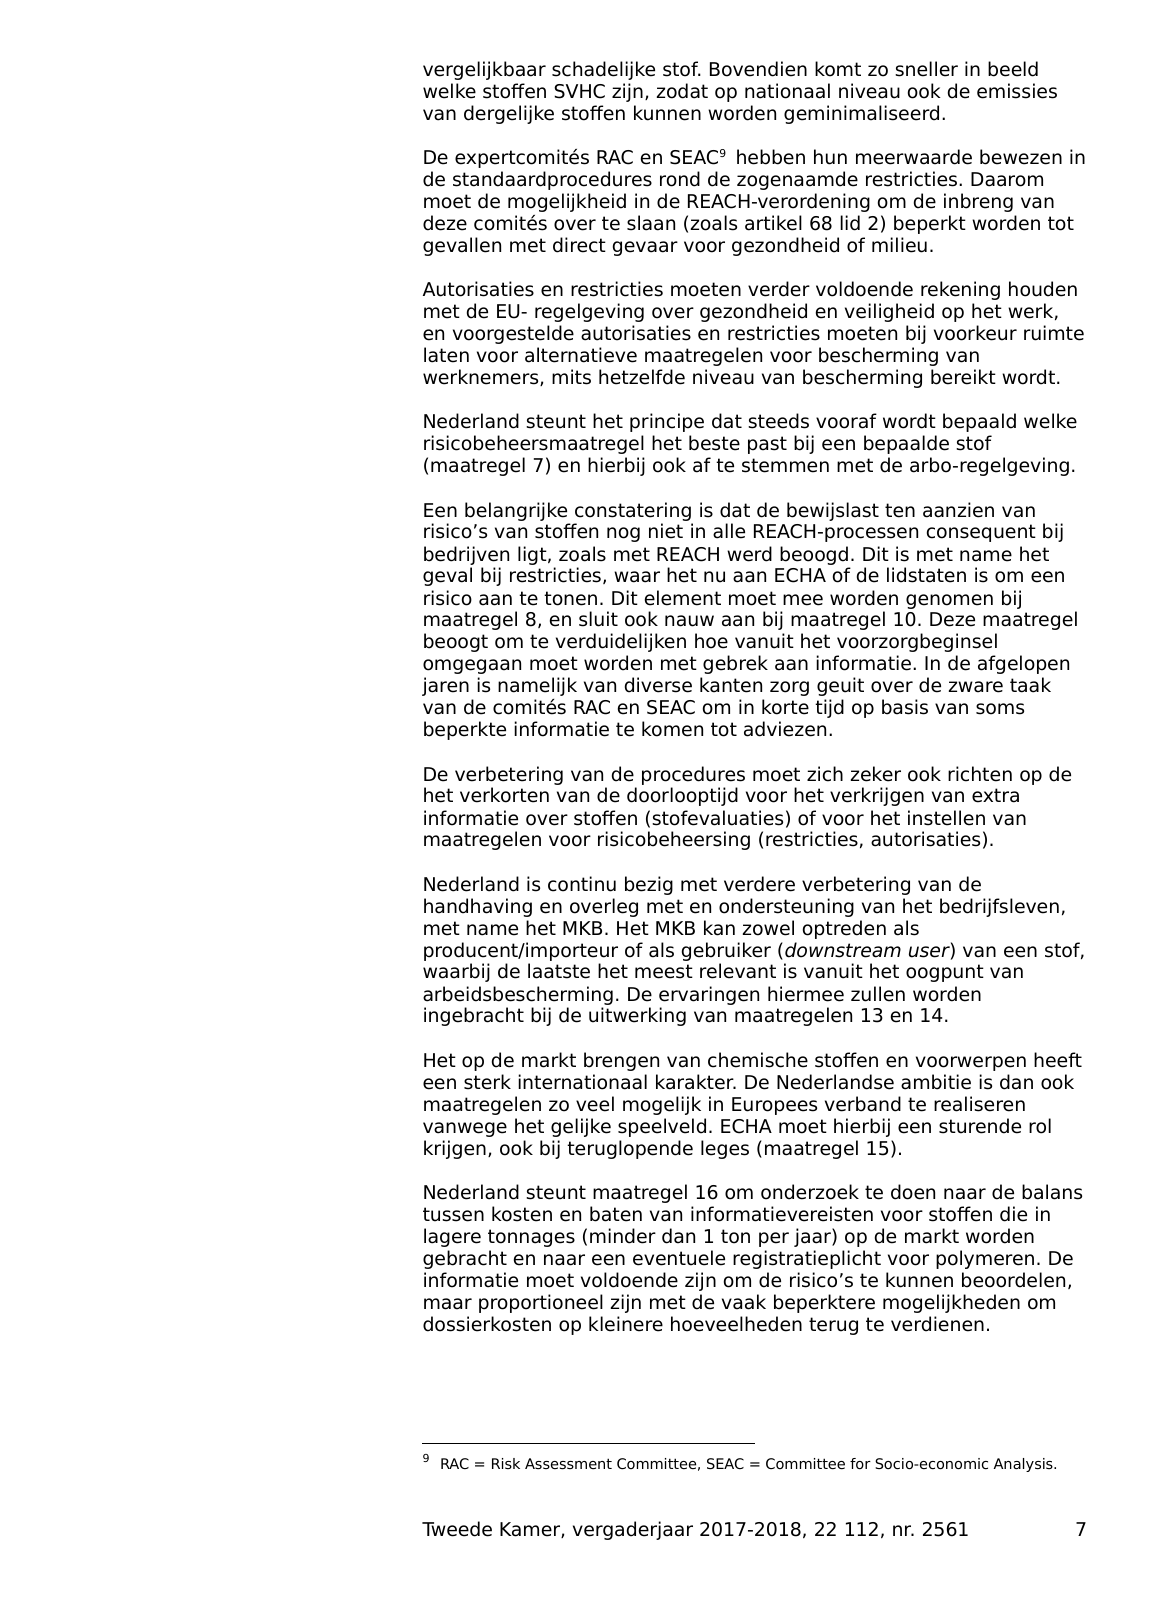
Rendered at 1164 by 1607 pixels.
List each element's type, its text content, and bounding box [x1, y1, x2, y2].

text Nederland steunt maatregel 16 om onderzoek te doen naar de balans tussen kosten en baten van informatievereisten voor stoffen die in lagere tonnages (minder dan 1 ton per jaar) op de markt worden gebracht en naar een eventuele registratieplicht voor polymeren. De informatie moet voldoende zijn om de risico’s te kunnen beoordelen, maar proportioneel zijn met de vaak beperktere mogelijkheden om dossierkosten op kleinere hoeveelheden terug te verdienen. [422, 1182, 1087, 1336]
text Nederland is continu bezig met verdere verbetering van de handhaving en overleg met en ondersteuning van het bedrijfsleven, met name het MKB. Het MKB kan zowel optreden als producent/importeur of als gebruiker (downstream user) van een stof, waarbij de laatste het meest relevant is vanuit het oogpunt van arbeidsbescherming. De ervaringen hiermee zullen worden ingebracht bij de uitwerking van maatregelen 13 en 14. [422, 873, 1087, 1027]
text vergelijkbaar schadelijke stof. Bovendien komt zo sneller in beeld welke stoffen SVHC zijn, zodat op nationaal niveau ook de emissies van dergelijke stoffen kunnen worden geminimaliseerd. [422, 59, 1087, 125]
text Nederland steunt het principe dat steeds vooraf wordt bepaald welke risicobeheersmaatregel het beste past bij een bepaalde stof (maatregel 7) en hierbij ook af te stemmen met de arbo-regelgeving. [422, 411, 1087, 477]
text Een belangrijke constatering is dat de bewijslast ten aanzien van risico’s van stoffen nog niet in alle REACH-processen consequent bij bedrijven ligt, zoals met REACH werd beoogd. Dit is met name het geval bij restricties, waar het nu aan ECHA of de lidstaten is om een risico aan te tonen. Dit element moet mee worden genomen bij maatregel 8, en sluit ook nauw aan bij maatregel 10. Deze maatregel beoogt om te verduidelijken hoe vanuit het voorzorgbeginsel omgegaan moet worden met gebrek aan informatie. In de afgelopen jaren is namelijk van diverse kanten zorg geuit over de zware taak van de comités RAC en SEAC om in korte tijd op basis van soms beperkte informatie te komen tot adviezen. [422, 499, 1087, 741]
text De expertcomités RAC en SEAC hebben hun meerwaarde bewezen in de standaardprocedures rond de zogenaamde restricties. Daarom moet de mogelijkheid in de REACH-verordening om de inbreng van deze comités over te slaan (zoals artikel 68 lid 2) beperkt worden tot gevallen met direct gevaar voor gezondheid of milieu. [422, 147, 1087, 257]
text Het op de markt brengen van chemische stoffen en voorwerpen heeft een sterk internationaal karakter. De Nederlandse ambitie is dan ook maatregelen zo veel mogelijk in Europees verband te realiseren vanwege het gelijke speelveld. ECHA moet hierbij een sturende rol krijgen, ook bij teruglopende leges (maatregel 15). [422, 1049, 1087, 1159]
text RAC = Risk Assessment Committee, SEAC = Committee for Socio-economic Analysis. [422, 1452, 1087, 1474]
text De verbetering van de procedures moet zich zeker ook richten op de het verkorten van de doorlooptijd voor het verkrijgen van extra informatie over stoffen (stofevaluaties) of voor het instellen van maatregelen voor risicobeheersing (restricties, autorisaties). [422, 763, 1087, 851]
text Autorisaties en restricties moeten verder voldoende rekening houden met de EU- regelgeving over gezondheid en veiligheid op het werk, en voorgestelde autorisaties en restricties moeten bij voorkeur ruimte laten voor alternatieve maatregelen voor bescherming van werknemers, mits hetzelfde niveau van bescherming bereikt wordt. [422, 279, 1087, 389]
